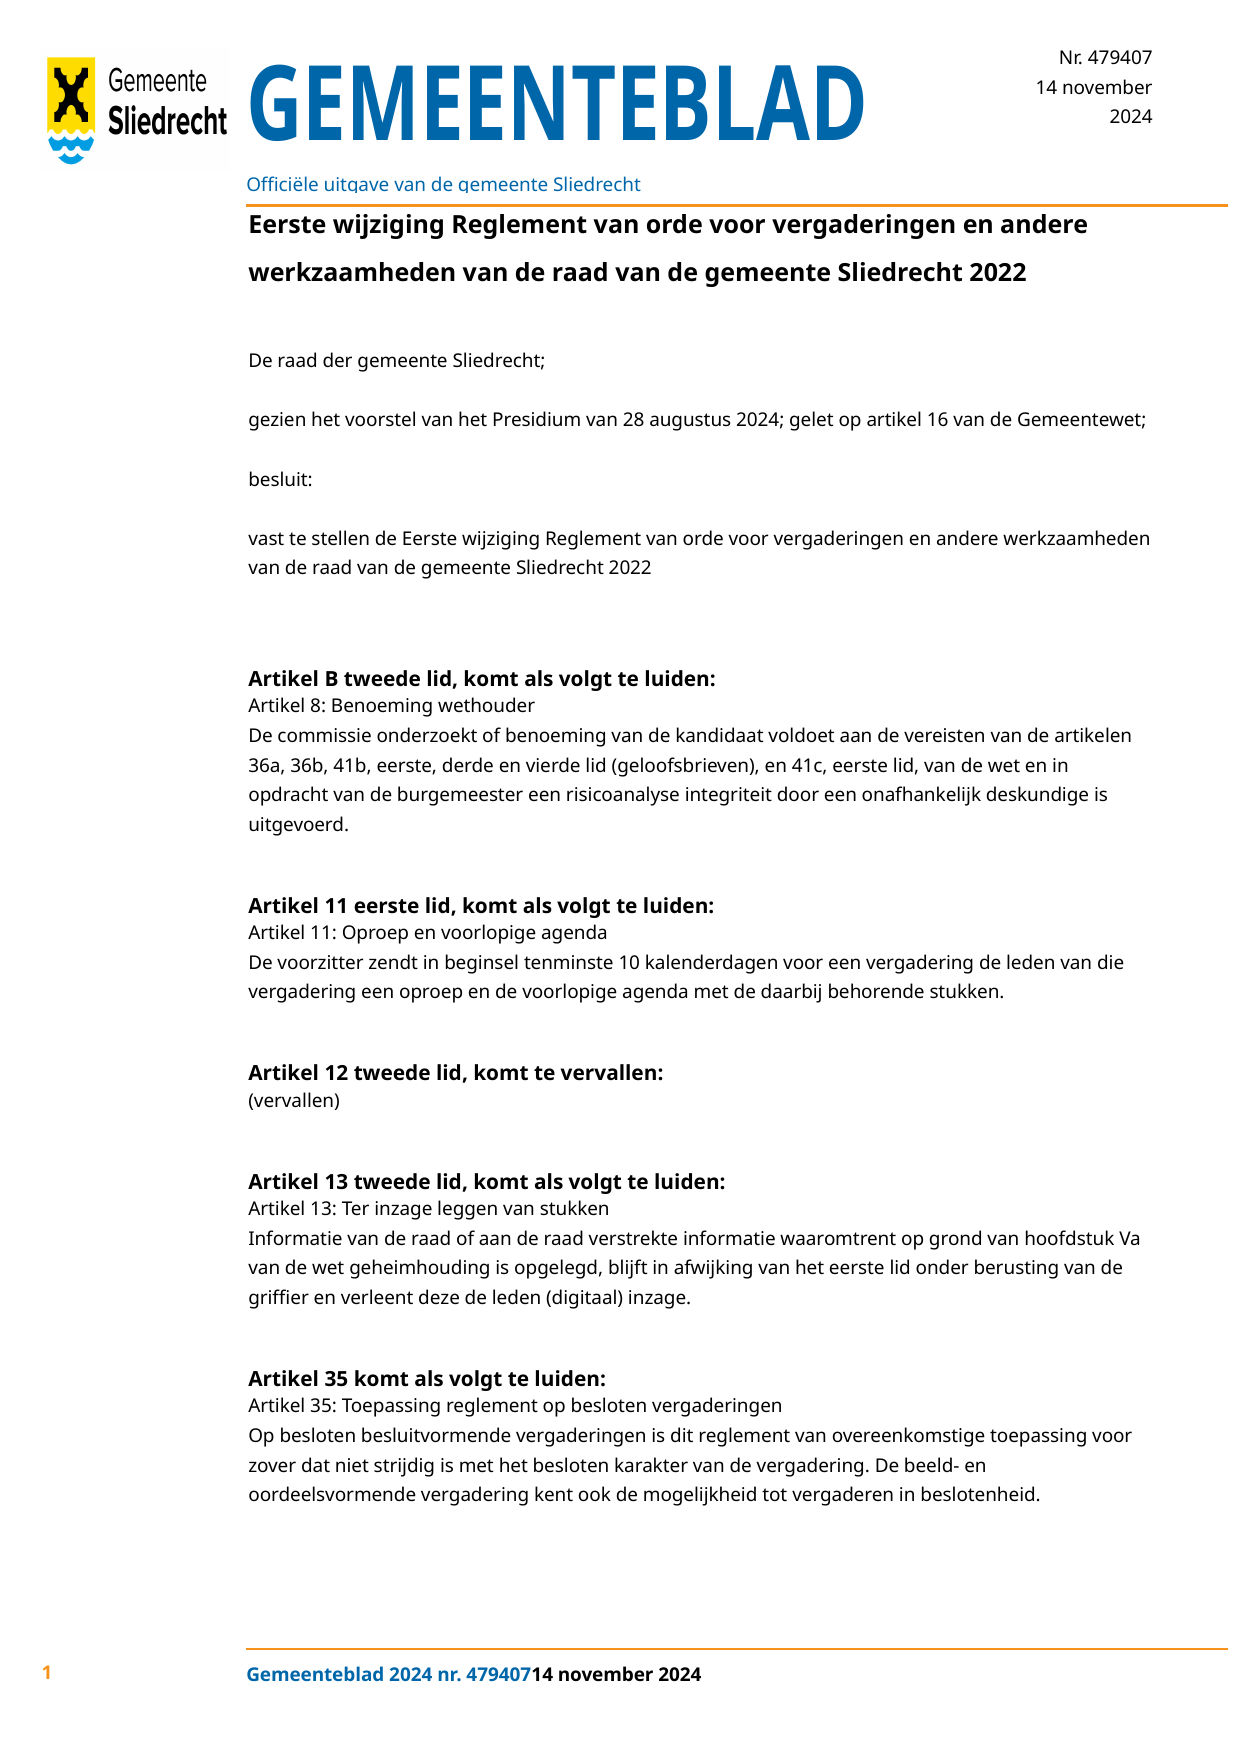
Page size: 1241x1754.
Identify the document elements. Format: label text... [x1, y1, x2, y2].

text Artikel 8: Benoeming wethouder [248, 693, 1152, 718]
text Artikel 35: Toepassing reglement op besloten vergaderingen [248, 1393, 1152, 1418]
text besluit: [248, 466, 1152, 492]
text Artikel B tweede lid, komt als volgt te luiden: [248, 664, 1152, 693]
text De commissie onderzoekt of benoeming van de kandidaat voldoet aan de vereisten van de artikelen 36a, 36b, 41b, eerste, derde en vierde lid (geloofsbrieven), en 41c, eerste lid, van de wet en in opdracht van de burgemeester een risicoanalyse integriteit door een onafhankelijk deskundige is uitgevoerd. [248, 722, 1152, 837]
text Informatie van de raad of aan de raad verstrekte informatie waaromtrent op grond van hoofdstuk Va van de wet geheimhouding is opgelegd, blijft in afwijking van het eerste lid onder berusting van de griffier en verleent deze de leden (digitaal) inzage. [248, 1225, 1152, 1310]
text Artikel 13 tweede lid, komt als volgt te luiden: [248, 1167, 1152, 1195]
text Artikel 13: Ter inzage leggen van stukken [248, 1195, 1152, 1221]
text Artikel 11: Oproep en voorlopige agenda [248, 919, 1152, 945]
text Artikel 35 komt als volgt te luiden: [248, 1364, 1152, 1393]
text Op besloten besluitvormende vergaderingen is dit reglement van overeenkomstige toepassing voor zover dat niet strijdig is met het besloten karakter van de vergadering. De beeld- en oordeelsvormende vergadering kent ook de mogelijkheid tot vergaderen in beslotenheid. [248, 1422, 1152, 1507]
text De voorzitter zendt in beginsel tenminste 10 kalenderdagen voor een vergadering de leden van die vergadering een oproep en de voorlopige agenda met de daarbij behorende stukken. [248, 949, 1152, 1004]
picture [41, 47, 231, 172]
text Artikel 11 eerste lid, komt als volgt te luiden: [248, 891, 1152, 919]
text gezien het voorstel van het Presidium van 28 augustus 2024; gelet op artikel 16 van de Gemeentewet; [248, 407, 1152, 432]
text Eerste wijziging Reglement van orde voor vergaderingen en andere werkzaamheden van de raad van de gemeente Sliedrecht 2022 [248, 207, 1152, 288]
text Artikel 12 tweede lid, komt te vervallen: [248, 1058, 1152, 1087]
text (vervallen) [248, 1087, 1152, 1113]
text De raad der gemeente Sliedrecht; [248, 347, 1152, 373]
text vast te stellen de Eerste wijziging Reglement van orde voor vergaderingen en andere werkzaamheden van de raad van de gemeente Sliedrecht 2022 [248, 525, 1152, 580]
